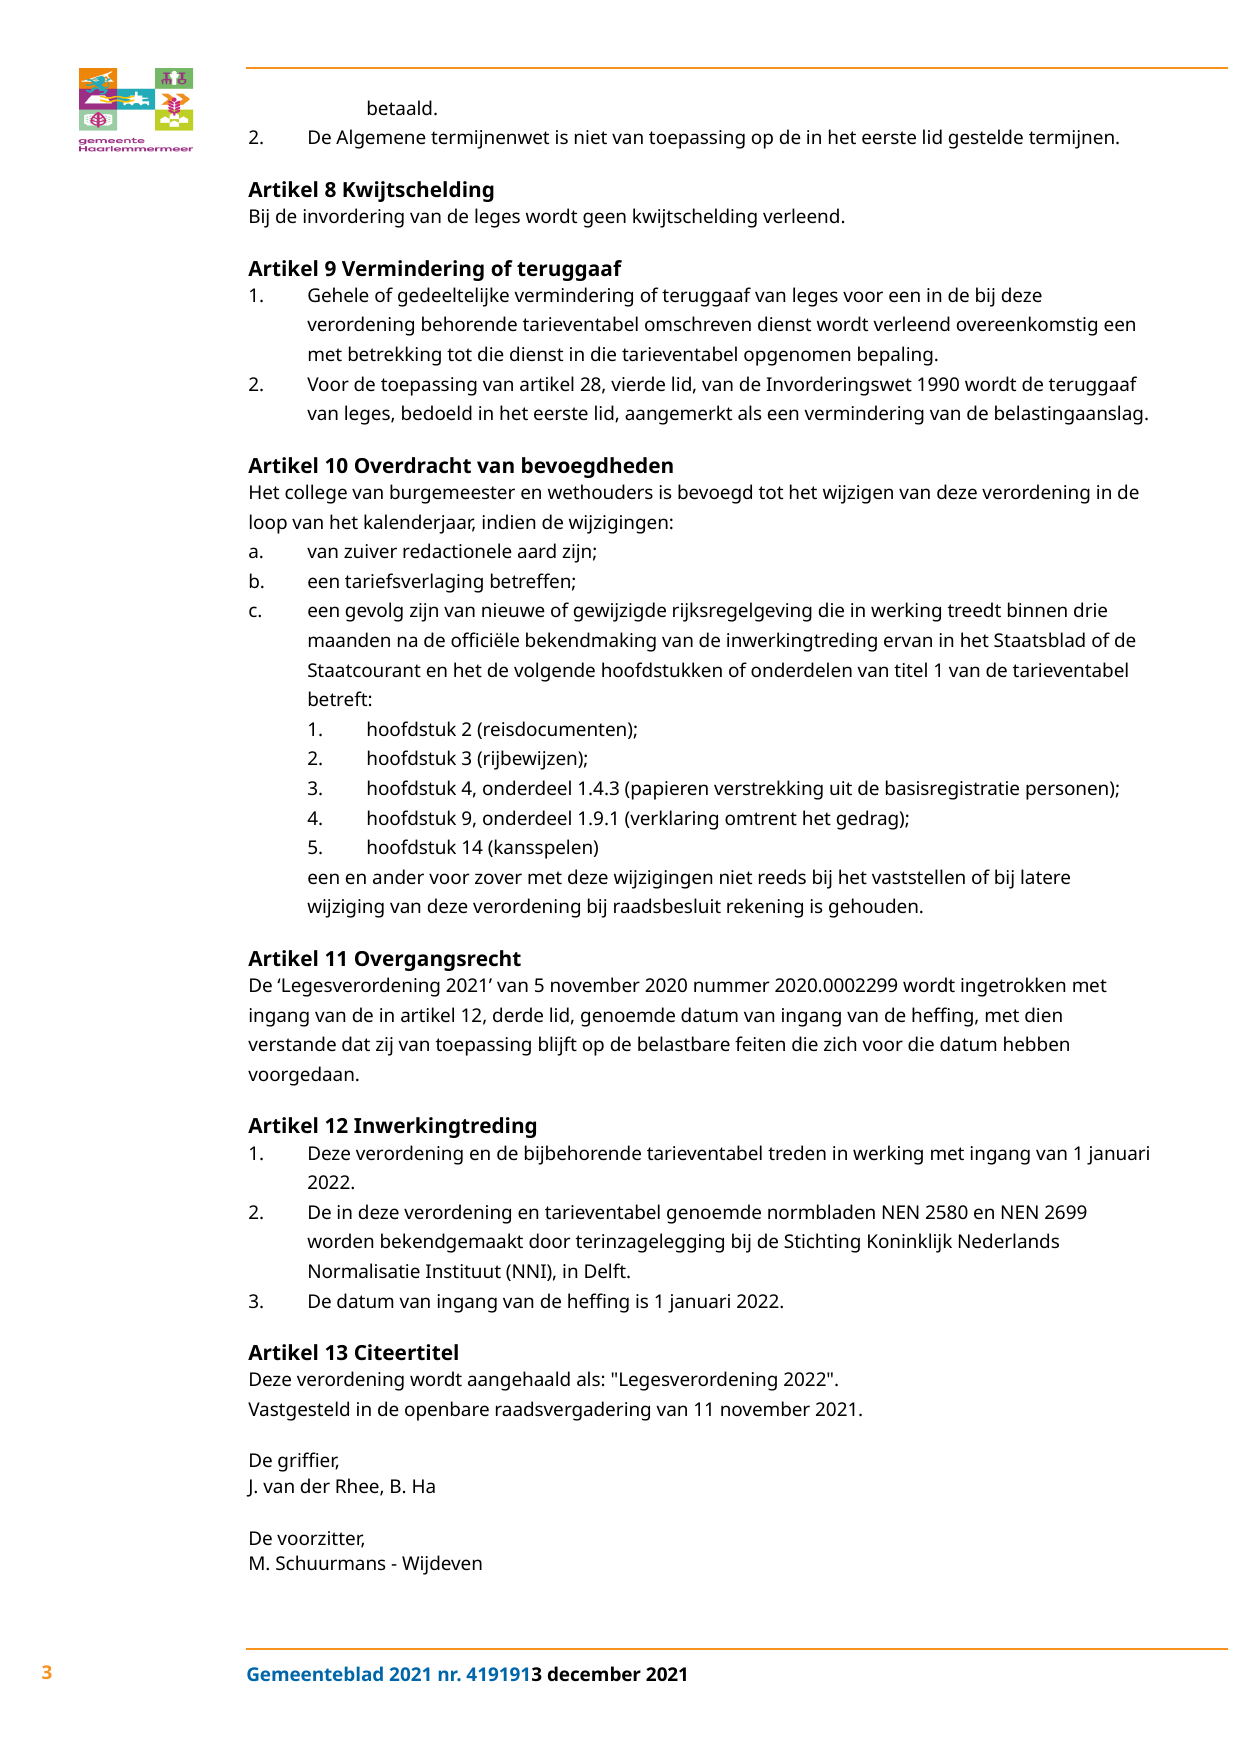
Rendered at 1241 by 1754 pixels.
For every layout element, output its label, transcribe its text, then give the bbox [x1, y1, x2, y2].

list hoofdstuk 9, onderdeel 1.9.1 (verklaring omtrent het gedrag); [307, 805, 1152, 830]
list een gevolg zijn van nieuwe of gewijzigde rijksregelgeving die in werking treedt binnen drie maanden na de officiële bekendmaking van de inwerkingtreding ervan in het Staatsblad of de Staatcourant en het de volgende hoofdstukken of onderdelen van titel 1 van de tarieventabel betreft: [248, 598, 1152, 712]
list een tariefsverlaging betreffen; [248, 568, 1152, 594]
text Artikel 13 Citeertitel [248, 1338, 1152, 1367]
text J. van der Rhee, B. Ha [248, 1473, 1152, 1499]
text De griffier, [248, 1448, 1152, 1473]
list Voor de toepassing van artikel 28, vierde lid, van de Invorderingswet 1990 wordt de teruggaaf van leges, bedoeld in het eerste lid, aangemerkt als een vermindering van de belastingaanslag. [248, 371, 1152, 426]
list De datum van ingang van de heffing is 1 januari 2022. [248, 1288, 1152, 1313]
text Artikel 12 Inwerkingtreding [248, 1111, 1152, 1140]
text Artikel 10 Overdracht van bevoegdheden [248, 451, 1152, 479]
list De in deze verordening en tarieventabel genoemde normbladen NEN 2580 en NEN 2699 worden bekendgemaakt door terinzagelegging bij de Stichting Koninklijk Nederlands Normalisatie Instituut (NNI), in Delft. [248, 1199, 1152, 1284]
text Deze verordening wordt aangehaald als: "Legesverordening 2022". [248, 1367, 1152, 1392]
list van zuiver redactionele aard zijn; [248, 538, 1152, 564]
text Artikel 8 Kwijtschelding [248, 175, 1152, 203]
text Het college van burgemeester en wethouders is bevoegd tot het wijzigen van deze verordening in de loop van het kalenderjaar, indien de wijzigingen: [248, 479, 1152, 534]
list hoofdstuk 2 (reisdocumenten); [307, 716, 1152, 742]
list betaald. [307, 95, 1152, 121]
text Artikel 9 Vermindering of teruggaaf [248, 254, 1152, 282]
list De Algemene termijnenwet is niet van toepassing op de in het eerste lid gestelde termijnen. [248, 124, 1152, 150]
text M. Schuurmans - Wijdeven [248, 1551, 1152, 1576]
text De voorzitter, [248, 1525, 1152, 1551]
text De ‘Legesverordening 2021’ van 5 november 2020 nummer 2020.0002299 wordt ingetrokken met ingang van de in artikel 12, derde lid, genoemde datum van ingang van de heffing, met dien verstande dat zij van toepassing blijft op de belastbare feiten die zich voor die datum hebben voorgedaan. [248, 972, 1152, 1087]
list een en ander voor zover met deze wijzigingen niet reeds bij het vaststellen of bij latere wijziging van deze verordening bij raadsbesluit rekening is gehouden. [248, 864, 1152, 919]
list hoofdstuk 3 (rijbewijzen); [307, 746, 1152, 771]
text Bij de invordering van de leges wordt geen kwijtschelding verleend. [248, 203, 1152, 229]
text Vastgesteld in de openbare raadsvergadering van 11 november 2021. [248, 1396, 1152, 1422]
list hoofdstuk 14 (kansspelen) [307, 834, 1152, 860]
list Deze verordening en de bijbehorende tarieventabel treden in werking met ingang van 1 januari 2022. [248, 1140, 1152, 1195]
picture [41, 47, 231, 172]
text Artikel 11 Overgangsrecht [248, 944, 1152, 972]
list Gehele of gedeeltelijke vermindering of teruggaaf van leges voor een in de bij deze verordening behorende tarieventabel omschreven dienst wordt verleend overeenkomstig een met betrekking tot die dienst in die tarieventabel opgenomen bepaling. [248, 282, 1152, 367]
list hoofdstuk 4, onderdeel 1.4.3 (papieren verstrekking uit de basisregistratie personen); [307, 775, 1152, 801]
